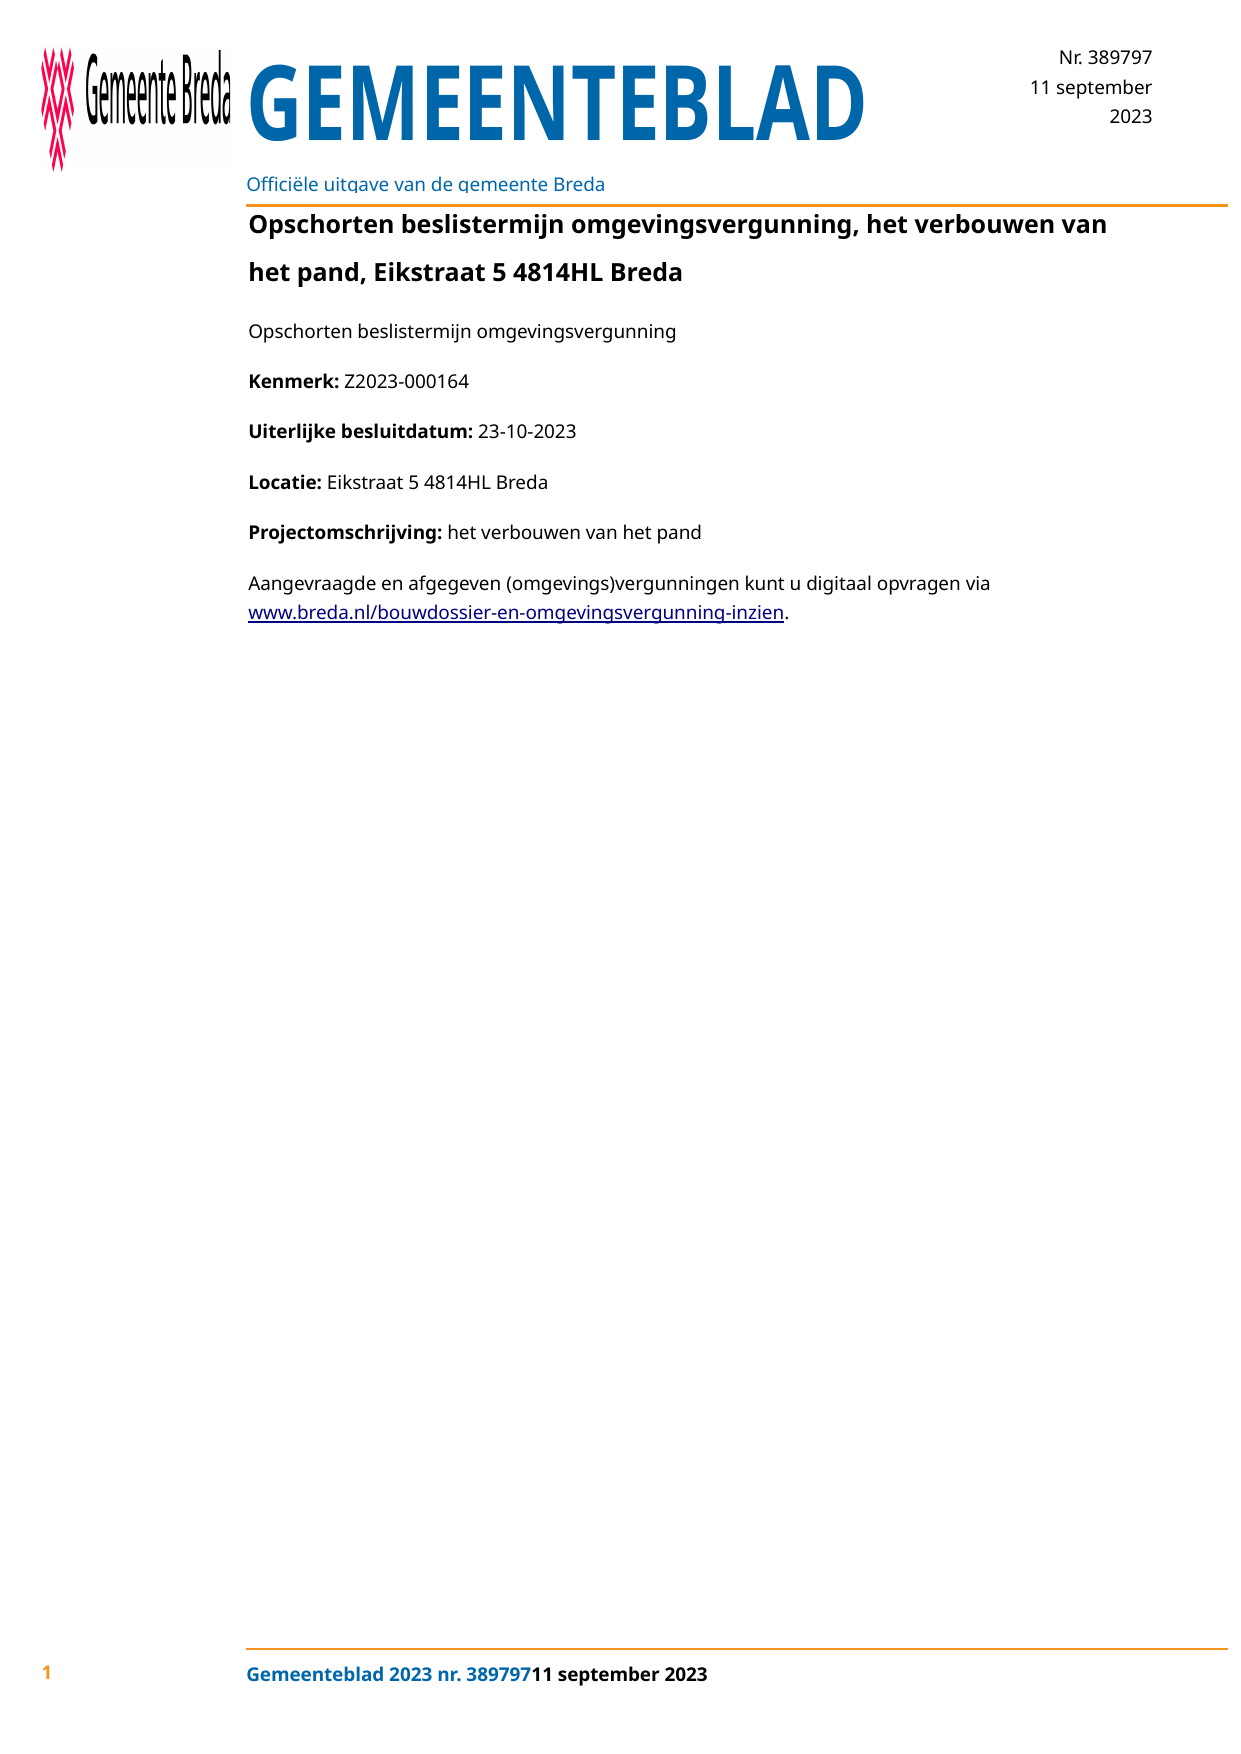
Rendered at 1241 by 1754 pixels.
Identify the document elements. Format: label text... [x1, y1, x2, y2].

picture [41, 47, 231, 172]
text Uiterlijke besluitdatum: 23-10-2023 [248, 419, 1152, 444]
text Projectomschrijving: het verbouwen van het pand [248, 519, 1152, 545]
text Kenmerk: Z2023-000164 [248, 368, 1152, 394]
text Opschorten beslistermijn omgevingsvergunning [248, 318, 1152, 344]
text Locatie: Eikstraat 5 4814HL Breda [248, 469, 1152, 495]
text Opschorten beslistermijn omgevingsvergunning, het verbouwen van het pand, Eikstraat 5 4814HL Breda [248, 207, 1152, 288]
text Aangevraagde en afgegeven (omgevings)vergunningen kunt u digitaal opvragen via www.breda.nl/bouwdossier-en-omgevingsvergunning-inzien. [248, 570, 1152, 625]
